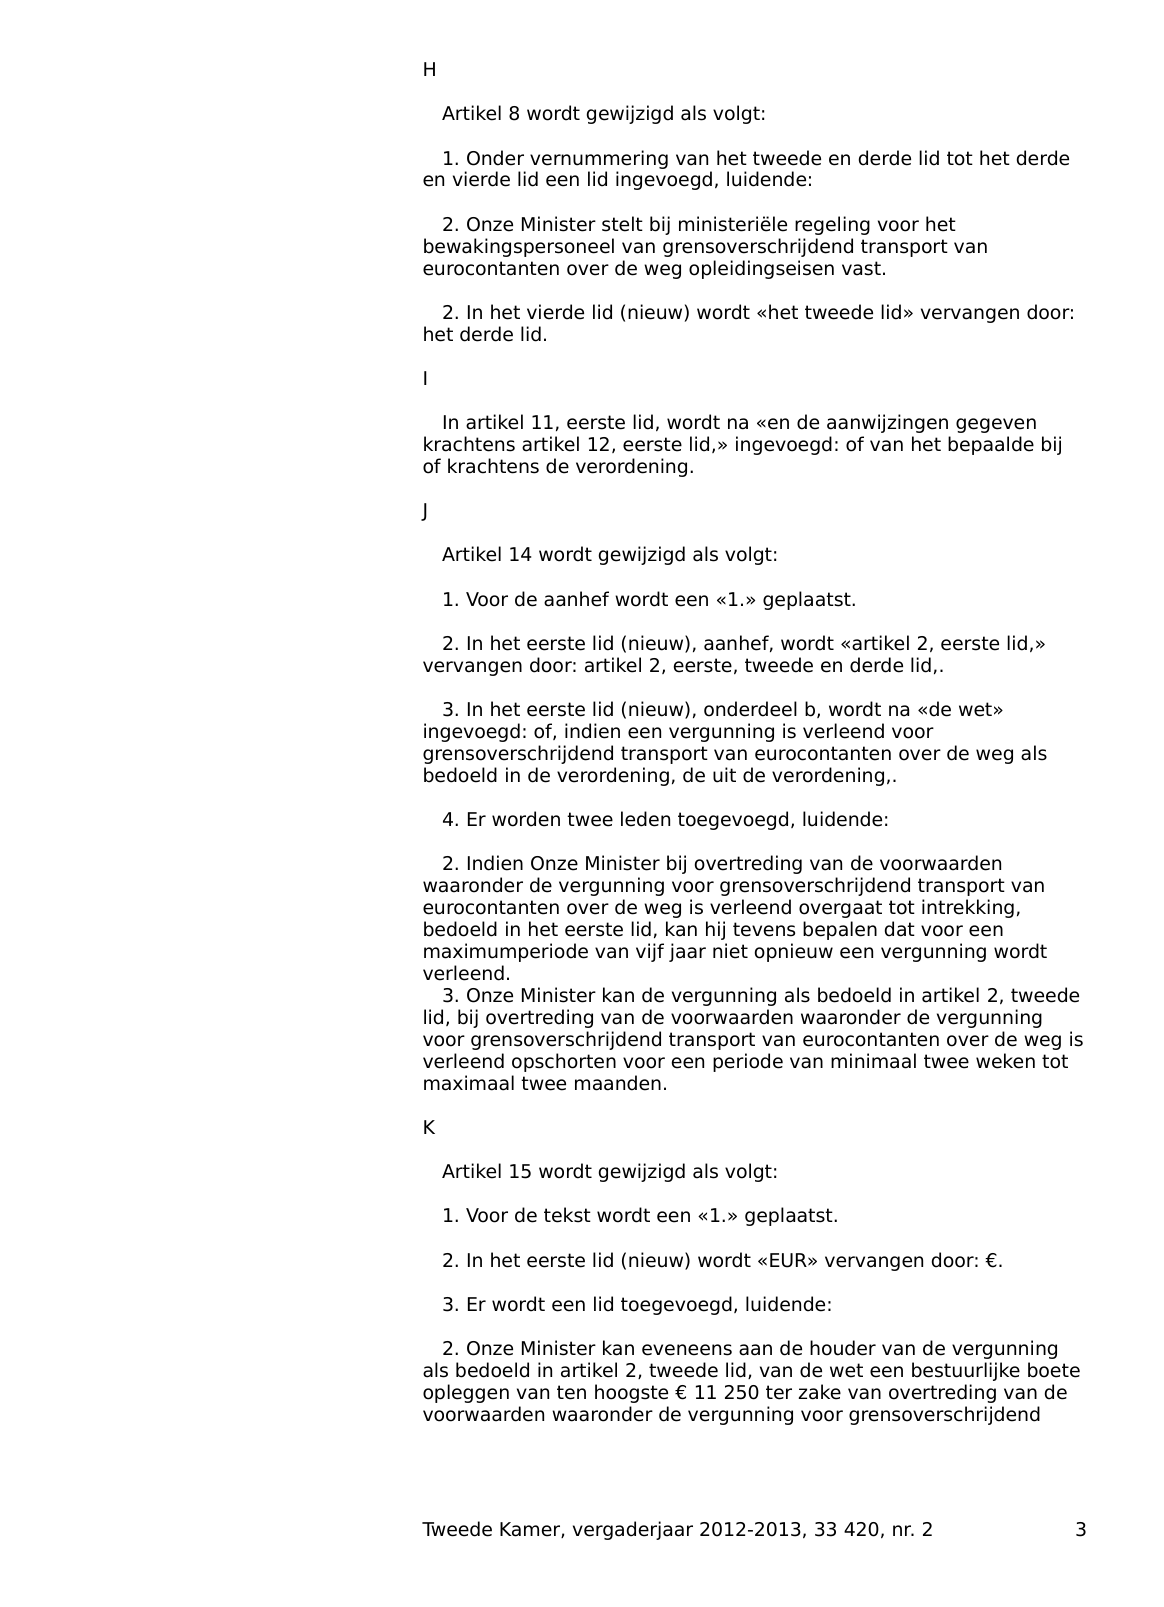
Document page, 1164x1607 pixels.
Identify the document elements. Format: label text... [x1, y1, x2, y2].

text 2. In het eerste lid (nieuw) wordt «EUR» vervangen door: €. [422, 1249, 1087, 1271]
text 2. In het vierde lid (nieuw) wordt «het tweede lid» vervangen door: het derde lid. [422, 302, 1087, 346]
text 1. Onder vernummering van het tweede en derde lid tot het derde en vierde lid een lid ingevoegd, luidende: [422, 147, 1087, 191]
text 2. Onze Minister kan eveneens aan de houder van de vergunning als bedoeld in artikel 2, tweede lid, van de wet een bestuurlijke boete opleggen van ten hoogste € 11 250 ter zake van overtreding van de voorwaarden waaronder de vergunning voor grensoverschrijdend [422, 1338, 1087, 1426]
text 2. Onze Minister stelt bij ministeriële regeling voor het bewakingspersoneel van grensoverschrijdend transport van eurocontanten over de weg opleidingseisen vast. [422, 213, 1087, 279]
text 3. Onze Minister kan de vergunning als bedoeld in artikel 2, tweede lid, bij overtreding van de voorwaarden waaronder de vergunning voor grensoverschrijdend transport van eurocontanten over de weg is verleend opschorten voor een periode van minimaal twee weken tot maximaal twee maanden. [422, 985, 1087, 1095]
text 3. Er wordt een lid toegevoegd, luidende: [422, 1294, 1087, 1316]
text In artikel 11, eerste lid, wordt na «en de aanwijzingen gegeven krachtens artikel 12, eerste lid,» ingevoegd: of van het bepaalde bij of krachtens de verordening. [422, 412, 1087, 478]
text 2. In het eerste lid (nieuw), aanhef, wordt «artikel 2, eerste lid,» vervangen door: artikel 2, eerste, tweede en derde lid,. [422, 633, 1087, 677]
text 1. Voor de aanhef wordt een «1.» geplaatst. [422, 588, 1087, 610]
text 3. In het eerste lid (nieuw), onderdeel b, wordt na «de wet» ingevoegd: of, indien een vergunning is verleend voor grensoverschrijdend transport van eurocontanten over de weg als bedoeld in de verordening, de uit de verordening,. [422, 699, 1087, 787]
text 4. Er worden twee leden toegevoegd, luidende: [422, 809, 1087, 831]
text Artikel 15 wordt gewijzigd als volgt: [422, 1161, 1087, 1183]
text I [422, 368, 1087, 390]
text H [422, 59, 1087, 81]
text 1. Voor de tekst wordt een «1.» geplaatst. [422, 1205, 1087, 1227]
text Artikel 14 wordt gewijzigd als volgt: [422, 544, 1087, 566]
text Artikel 8 wordt gewijzigd als volgt: [422, 103, 1087, 125]
text J [422, 500, 1087, 522]
text 2. Indien Onze Minister bij overtreding van de voorwaarden waaronder de vergunning voor grensoverschrijdend transport van eurocontanten over de weg is verleend overgaat tot intrekking, bedoeld in het eerste lid, kan hij tevens bepalen dat voor een maximumperiode van vijf jaar niet opnieuw een vergunning wordt verleend. [422, 853, 1087, 985]
text K [422, 1117, 1087, 1139]
